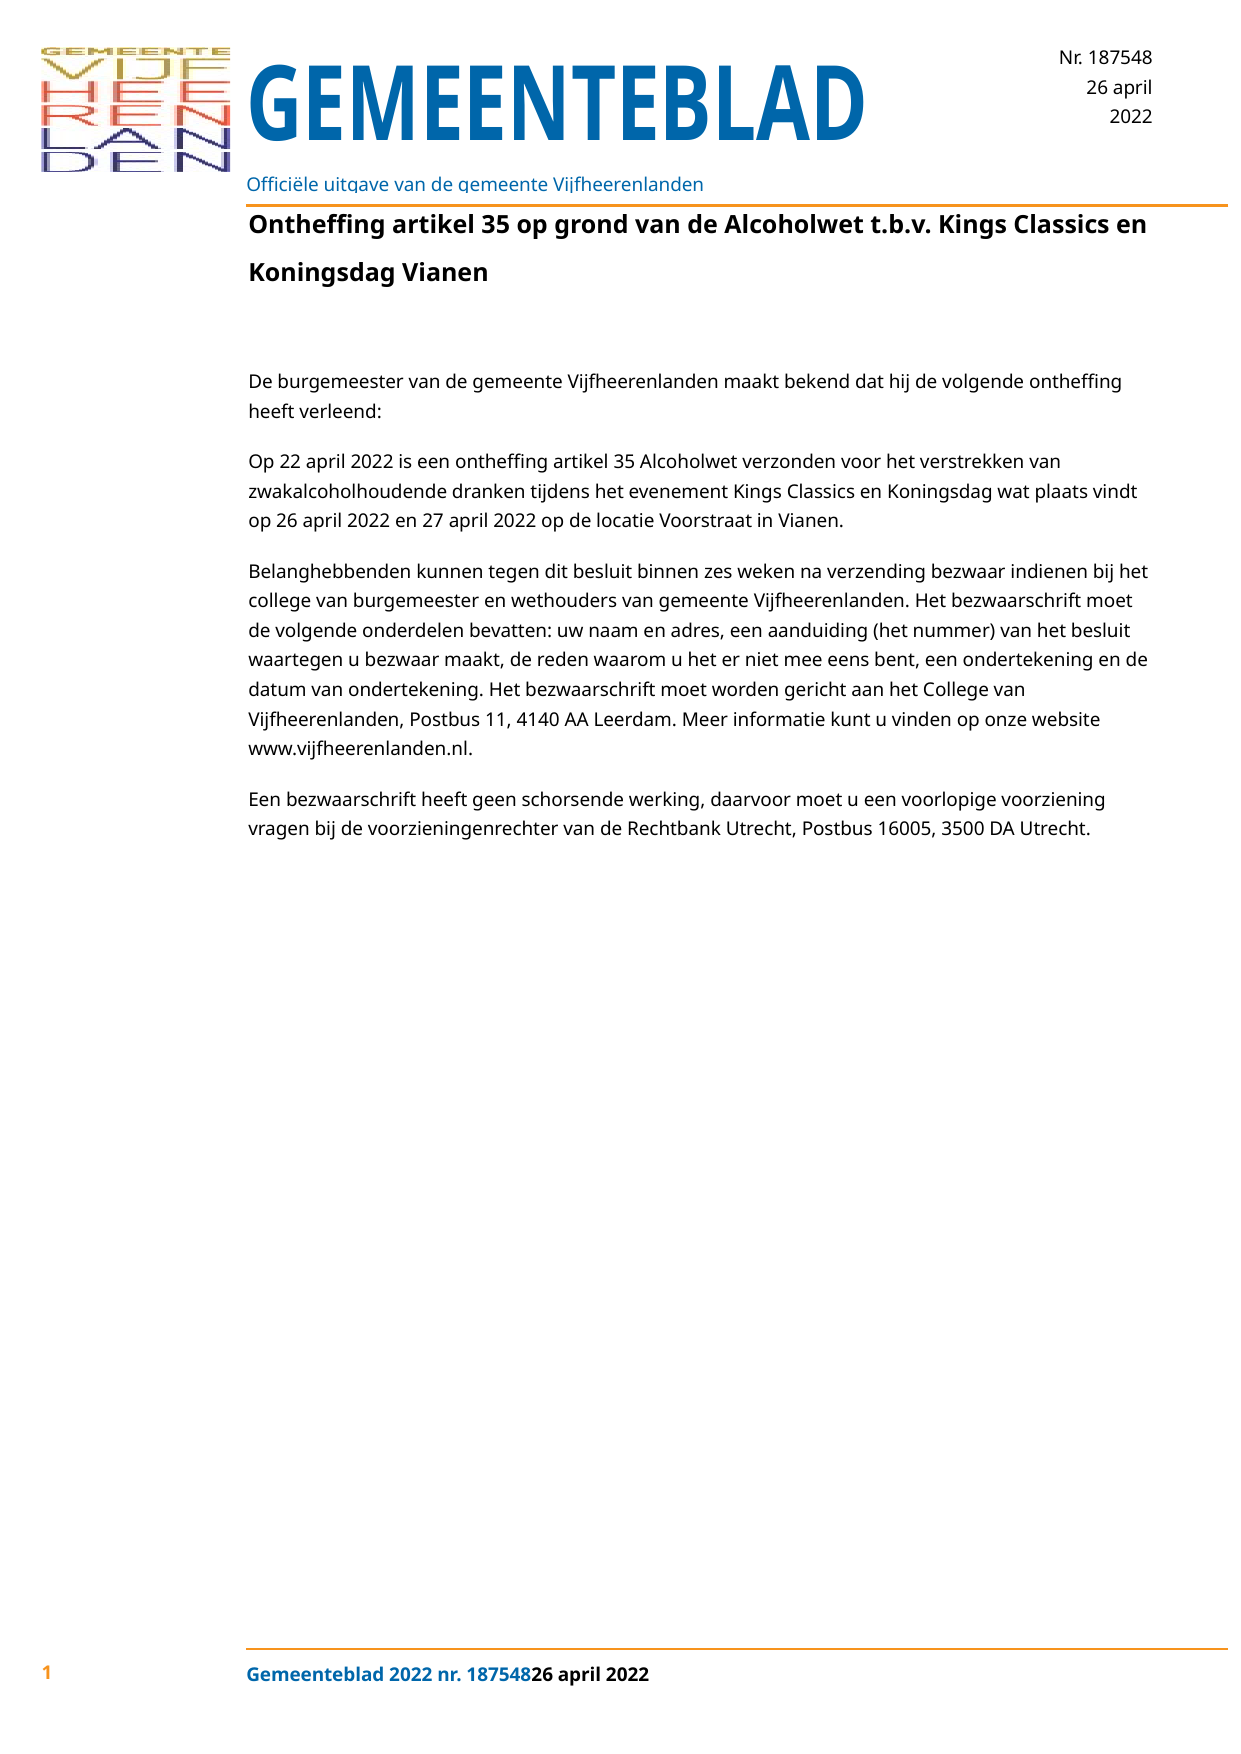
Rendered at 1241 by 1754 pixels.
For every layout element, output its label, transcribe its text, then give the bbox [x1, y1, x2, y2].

text Een bezwaarschrift heeft geen schorsende werking, daarvoor moet u een voorlopige voorziening vragen bij de voorzieningenrechter van de Rechtbank Utrecht, Postbus 16005, 3500 DA Utrecht. [248, 786, 1152, 841]
text De burgemeester van de gemeente Vijfheerenlanden maakt bekend dat hij de volgende ontheffing heeft verleend: [248, 368, 1152, 424]
text Ontheffing artikel 35 op grond van de Alcoholwet t.b.v. Kings Classics en Koningsdag Vianen [248, 207, 1152, 288]
text Op 22 april 2022 is een ontheffing artikel 35 Alcoholwet verzonden voor het verstrekken van zwakalcoholhoudende dranken tijdens het evenement Kings Classics en Koningsdag wat plaats vindt op 26 april 2022 en 27 april 2022 op de locatie Voorstraat in Vianen. [248, 448, 1152, 533]
picture [41, 47, 231, 172]
text Belanghebbenden kunnen tegen dit besluit binnen zes weken na verzending bezwaar indienen bij het college van burgemeester en wethouders van gemeente Vijfheerenlanden. Het bezwaarschrift moet de volgende onderdelen bevatten: uw naam en adres, een aanduiding (het nummer) van het besluit waartegen u bezwaar maakt, de reden waarom u het er niet mee eens bent, een ondertekening en de datum van ondertekening. Het bezwaarschrift moet worden gericht aan het College van Vijfheerenlanden, Postbus 11, 4140 AA Leerdam. Meer informatie kunt u vinden op onze website www.vijfheerenlanden.nl. [248, 558, 1152, 761]
